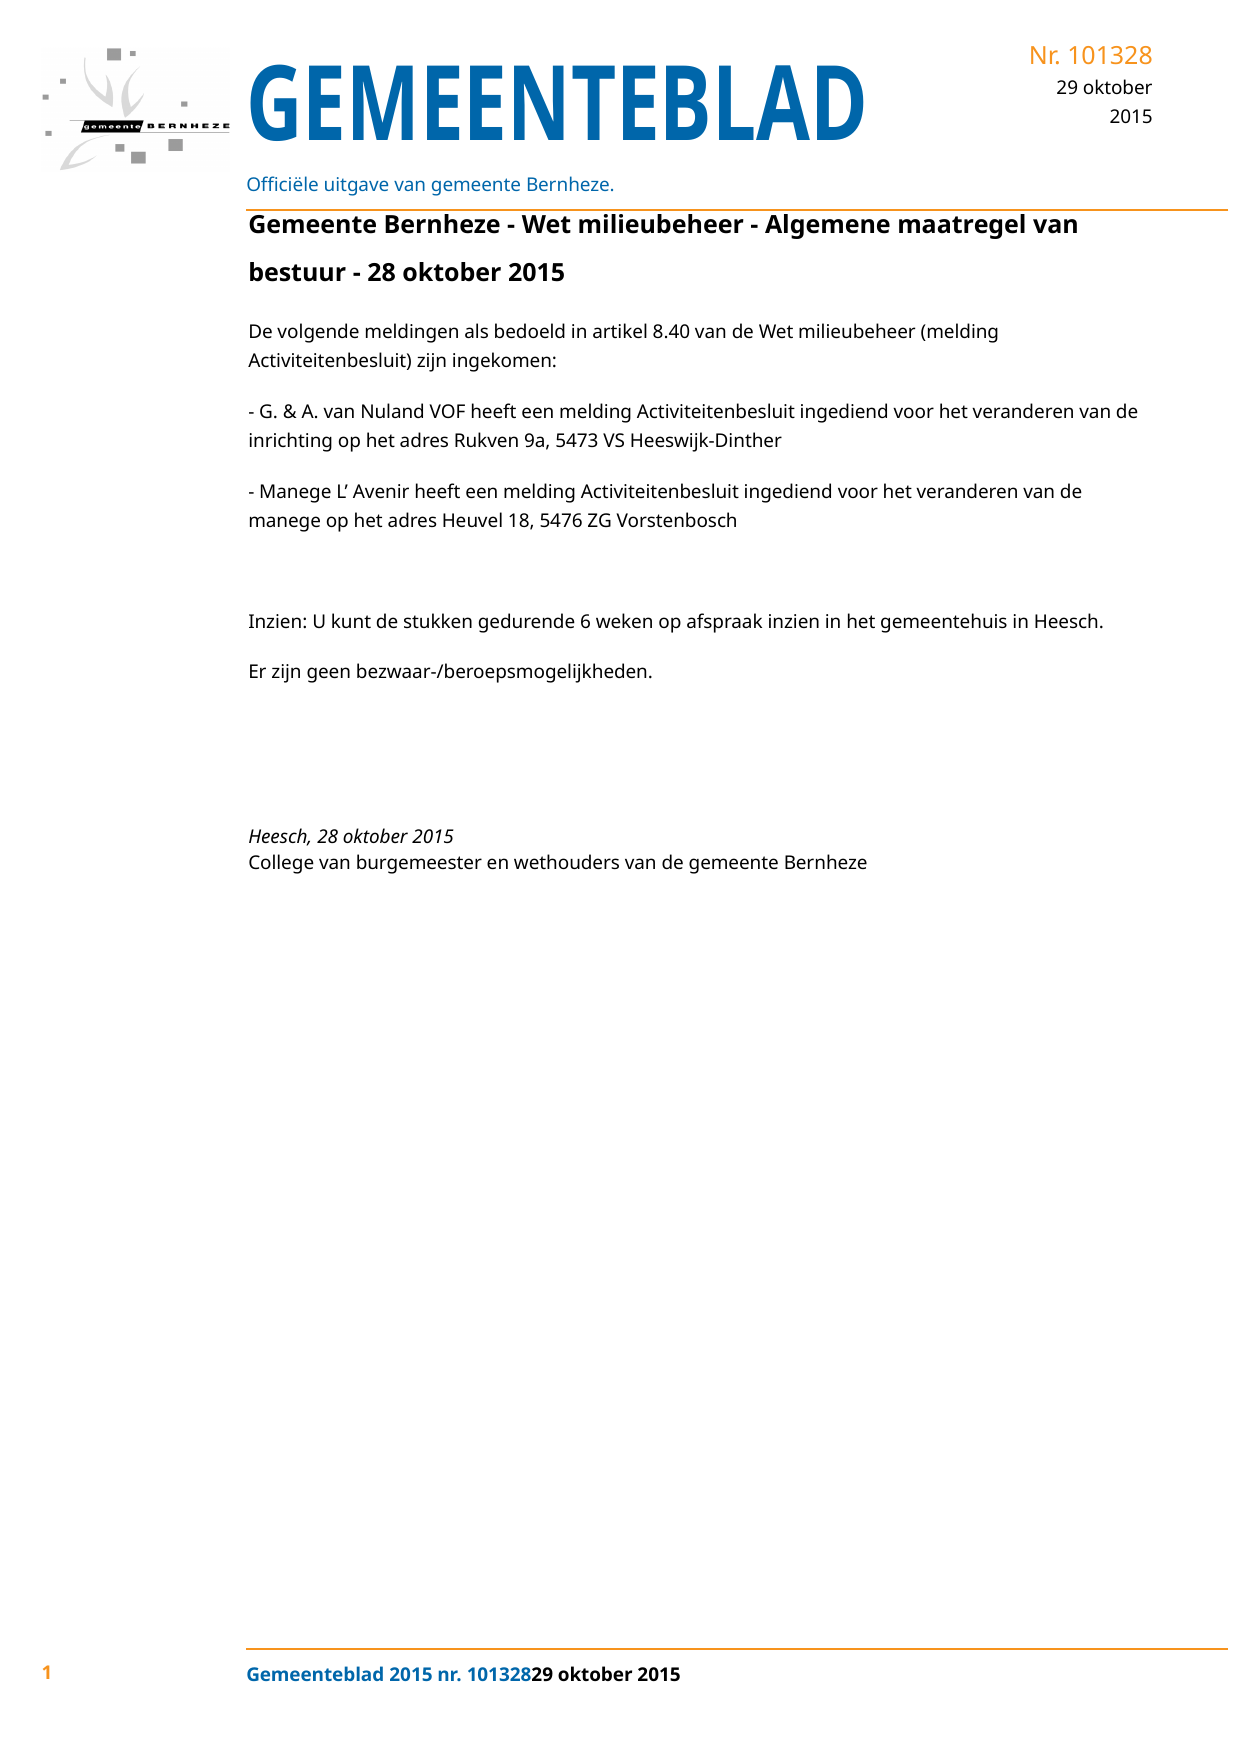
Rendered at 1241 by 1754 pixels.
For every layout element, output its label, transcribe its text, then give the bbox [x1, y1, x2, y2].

text De volgende meldingen als bedoeld in artikel 8.40 van de Wet milieubeheer (melding Activiteitenbesluit) zijn ingekomen: [248, 318, 1152, 373]
text Heesch, 28 oktober 2015 [248, 824, 1152, 849]
text Gemeente Bernheze - Wet milieubeheer - Algemene maatregel van bestuur - 28 oktober 2015 [248, 211, 1152, 288]
text - Manege L’ Avenir heeft een melding Activiteitenbesluit ingediend voor het veranderen van de manege op het adres Heuvel 18, 5476 ZG Vorstenbosch [248, 478, 1152, 533]
text - G. & A. van Nuland VOF heeft een melding Activiteitenbesluit ingediend voor het veranderen van de inrichting op het adres Rukven 9a, 5473 VS Heeswijk-Dinther [248, 398, 1152, 453]
text Inzien: U kunt de stukken gedurende 6 weken op afspraak inzien in het gemeentehuis in Heesch. [248, 608, 1152, 634]
text Er zijn geen bezwaar-/beroepsmogelijkheden. [248, 659, 1152, 684]
text College van burgemeester en wethouders van de gemeente Bernheze [248, 849, 1152, 875]
picture [41, 47, 231, 172]
